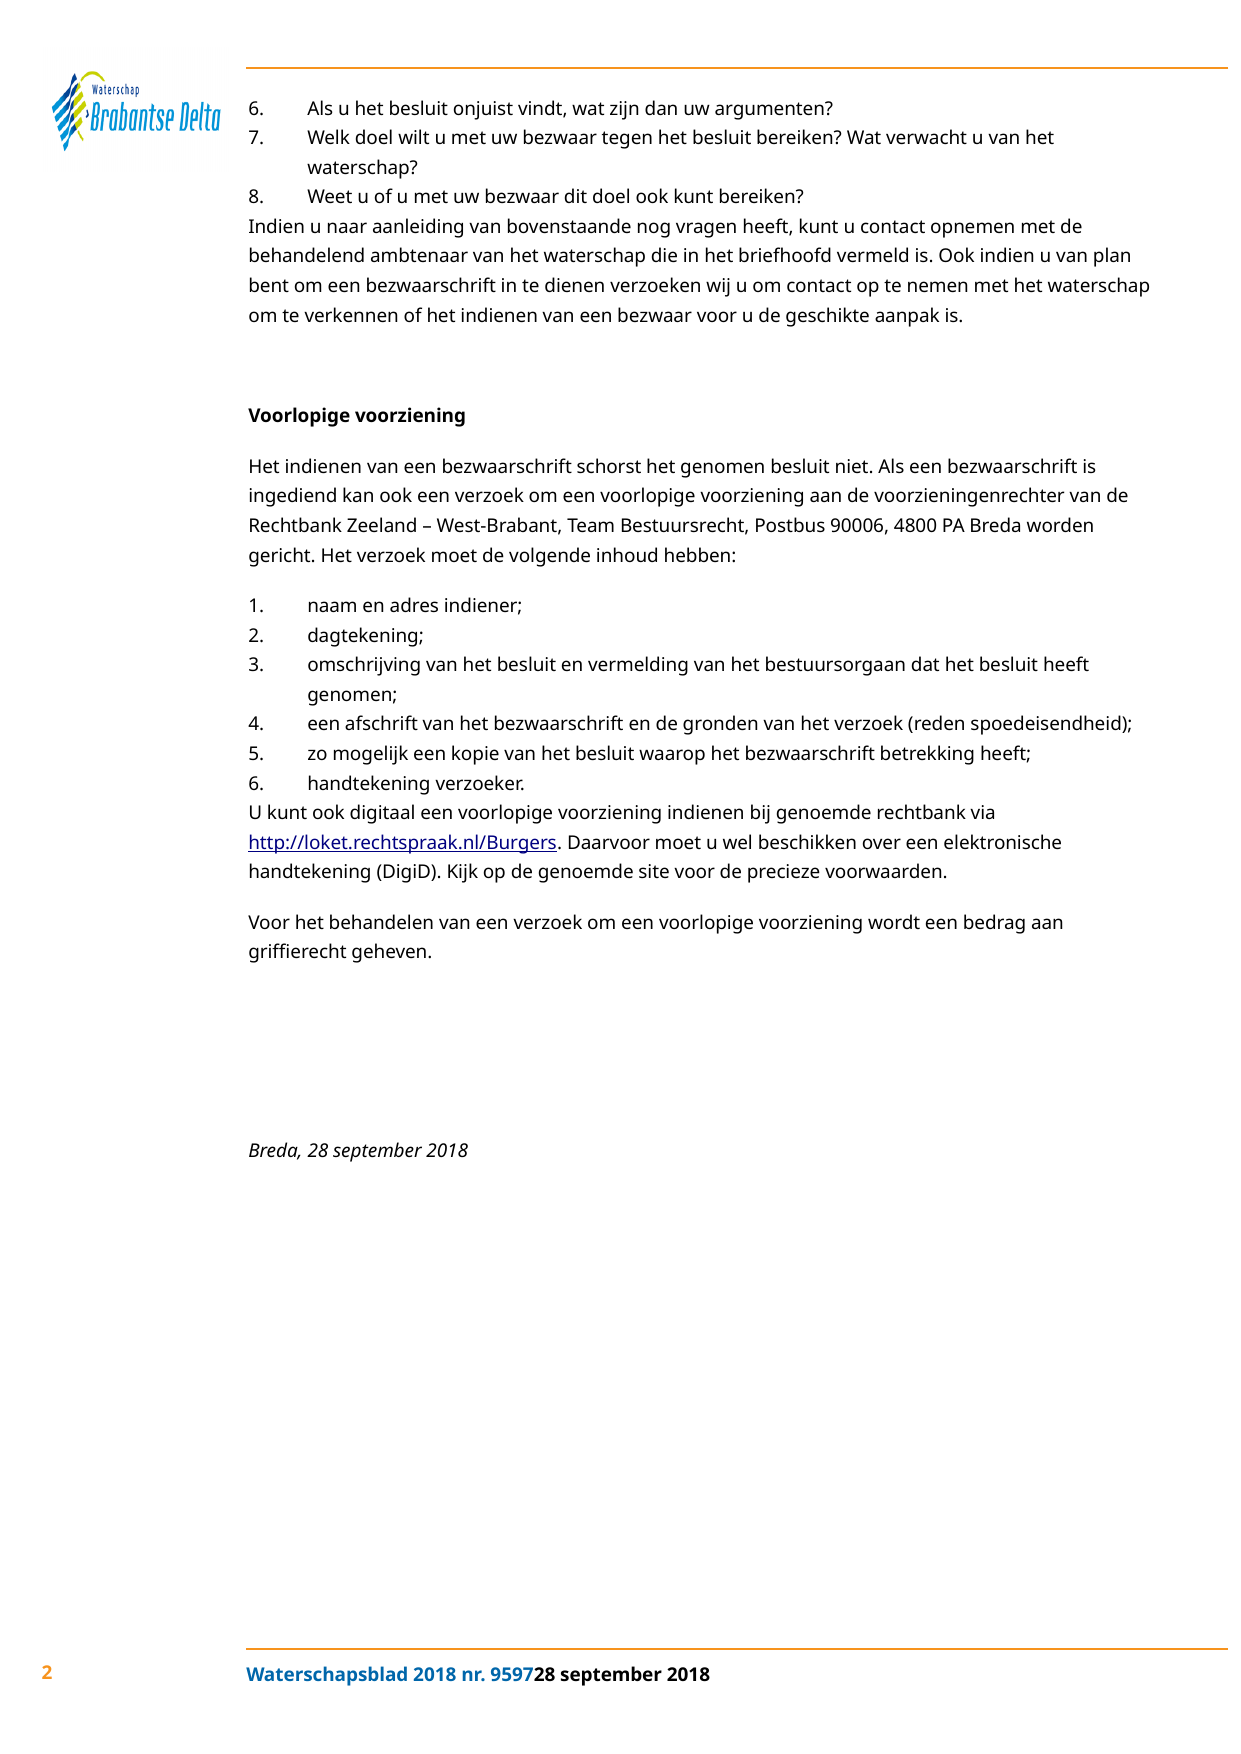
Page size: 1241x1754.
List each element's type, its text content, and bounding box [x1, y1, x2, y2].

list handtekening verzoeker. [248, 770, 1152, 796]
list Als u het besluit onjuist vindt, wat zijn dan uw argumenten? [248, 95, 1152, 121]
text U kunt ook digitaal een voorlopige voorziening indienen bij genoemde rechtbank via http://loket.rechtspraak.nl/Burgers. Daarvoor moet u wel beschikken over een elektronische handtekening (DigiD). Kijk op de genoemde site voor de precieze voorwaarden. [248, 799, 1152, 884]
text Voor het behandelen van een verzoek om een voorlopige voorziening wordt een bedrag aan griffierecht geheven. [248, 909, 1152, 964]
text Voorlopige voorziening [248, 403, 1152, 428]
list Welk doel wilt u met uw bezwaar tegen het besluit bereiken? Wat verwacht u van het waterschap? [248, 124, 1152, 180]
list Weet u of u met uw bezwaar dit doel ook kunt bereiken? [248, 183, 1152, 209]
list een afschrift van het bezwaarschrift en de gronden van het verzoek (reden spoedeisendheid); [248, 711, 1152, 736]
list omschrijving van het besluit en vermelding van het bestuursorgaan dat het besluit heeft genomen; [248, 651, 1152, 707]
list dagtekening; [248, 622, 1152, 648]
text Indien u naar aanleiding van bovenstaande nog vragen heeft, kunt u contact opnemen met de behandelend ambtenaar van het waterschap die in het briefhoofd vermeld is. Ook indien u van plan bent om een bezwaarschrift in te dienen verzoeken wij u om contact op te nemen met het waterschap om te verkennen of het indienen van een bezwaar voor u de geschikte aanpak is. [248, 213, 1152, 328]
text Het indienen van een bezwaarschrift schorst het genomen besluit niet. Als een bezwaarschrift is ingediend kan ook een verzoek om een voorlopige voorziening aan de voorzieningenrechter van de Rechtbank Zeeland – West-Brabant, Team Bestuursrecht, Postbus 90006, 4800 PA Breda worden gericht. Het verzoek moet de volgende inhoud hebben: [248, 453, 1152, 568]
list zo mogelijk een kopie van het besluit waarop het bezwaarschrift betrekking heeft; [248, 740, 1152, 766]
text Breda, 28 september 2018 [248, 1138, 1152, 1163]
picture [41, 47, 231, 172]
list naam en adres indiener; [248, 592, 1152, 618]
